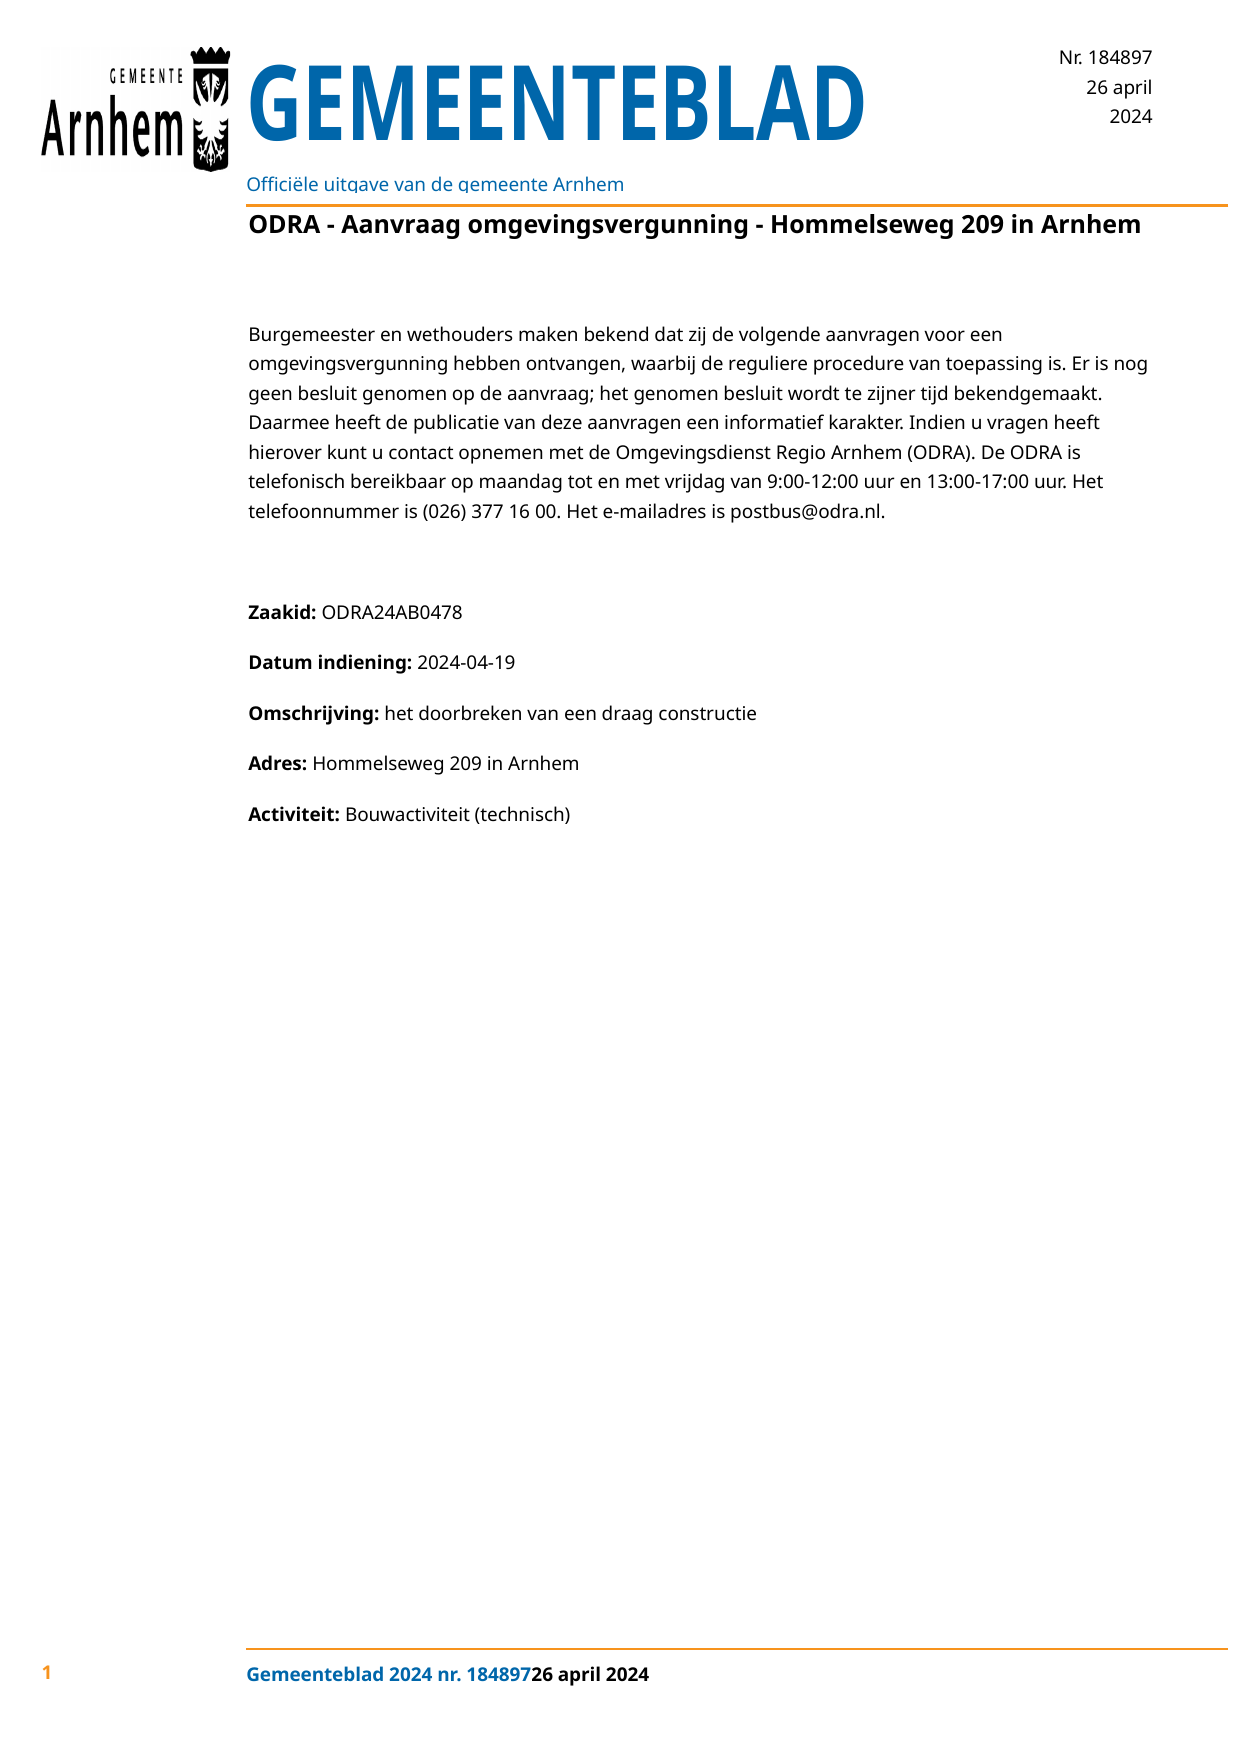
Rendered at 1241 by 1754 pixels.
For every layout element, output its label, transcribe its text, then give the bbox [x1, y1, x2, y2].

picture [41, 47, 231, 172]
text Activiteit: Bouwactiviteit (technisch) [248, 801, 1152, 826]
text ODRA - Aanvraag omgevingsvergunning - Hommelseweg 209 in Arnhem [248, 207, 1152, 241]
text Adres: Hommelseweg 209 in Arnhem [248, 750, 1152, 776]
text Zaakid: ODRA24AB0478 [248, 599, 1152, 625]
text Burgemeester en wethouders maken bekend dat zij de volgende aanvragen voor een omgevingsvergunning hebben ontvangen, waarbij de reguliere procedure van toepassing is. Er is nog geen besluit genomen op de aanvraag; het genomen besluit wordt te zijner tijd bekendgemaakt. Daarmee heeft de publicatie van deze aanvragen een informatief karakter. Indien u vragen heeft hierover kunt u contact opnemen met de Omgevingsdienst Regio Arnhem (ODRA). De ODRA is telefonisch bereikbaar op maandag tot en met vrijdag van 9:00-12:00 uur en 13:00-17:00 uur. Het telefoonnummer is (026) 377 16 00. Het e-mailadres is postbus@odra.nl. [248, 321, 1152, 524]
text Datum indiening: 2024-04-19 [248, 649, 1152, 675]
text Omschrijving: het doorbreken van een draag constructie [248, 700, 1152, 726]
